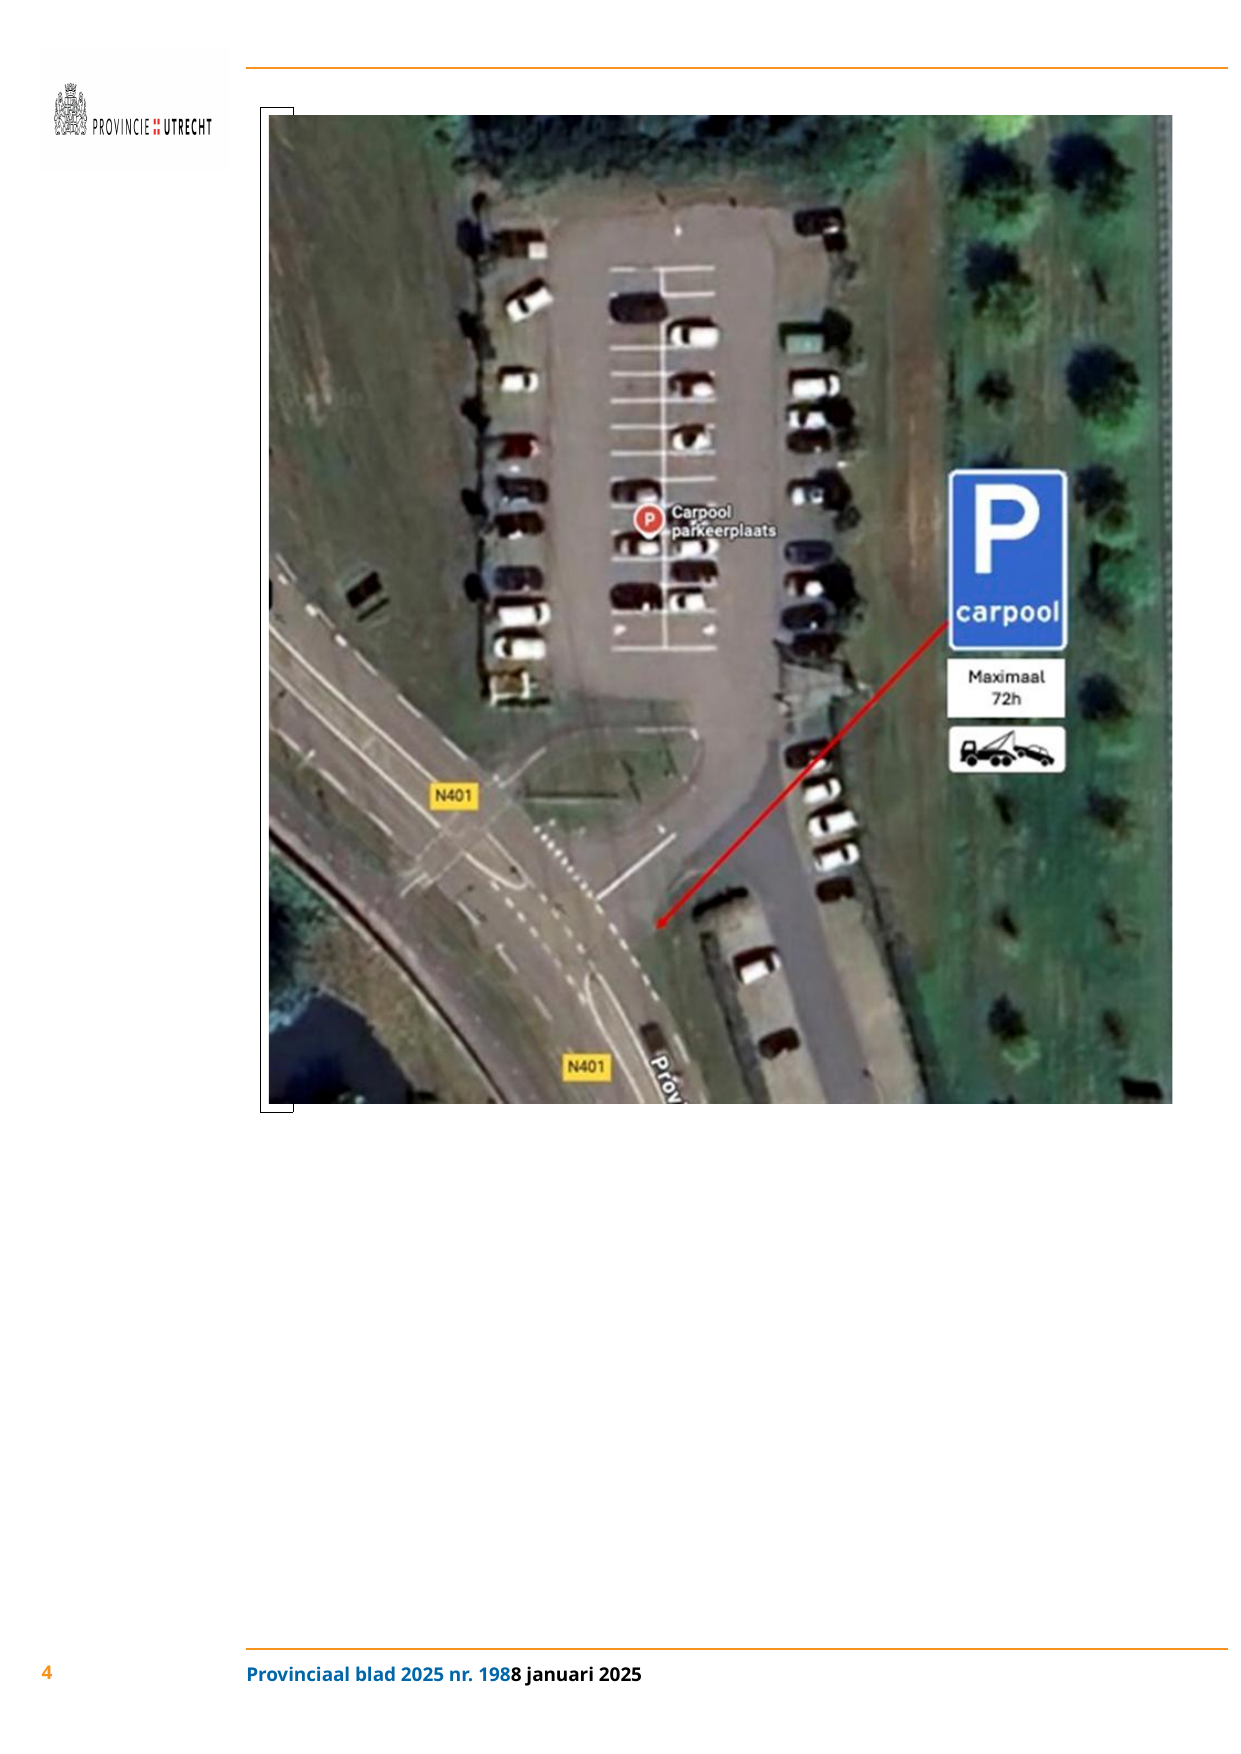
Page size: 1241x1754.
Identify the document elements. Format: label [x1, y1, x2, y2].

picture [41, 47, 231, 172]
picture [268, 115, 1173, 1104]
